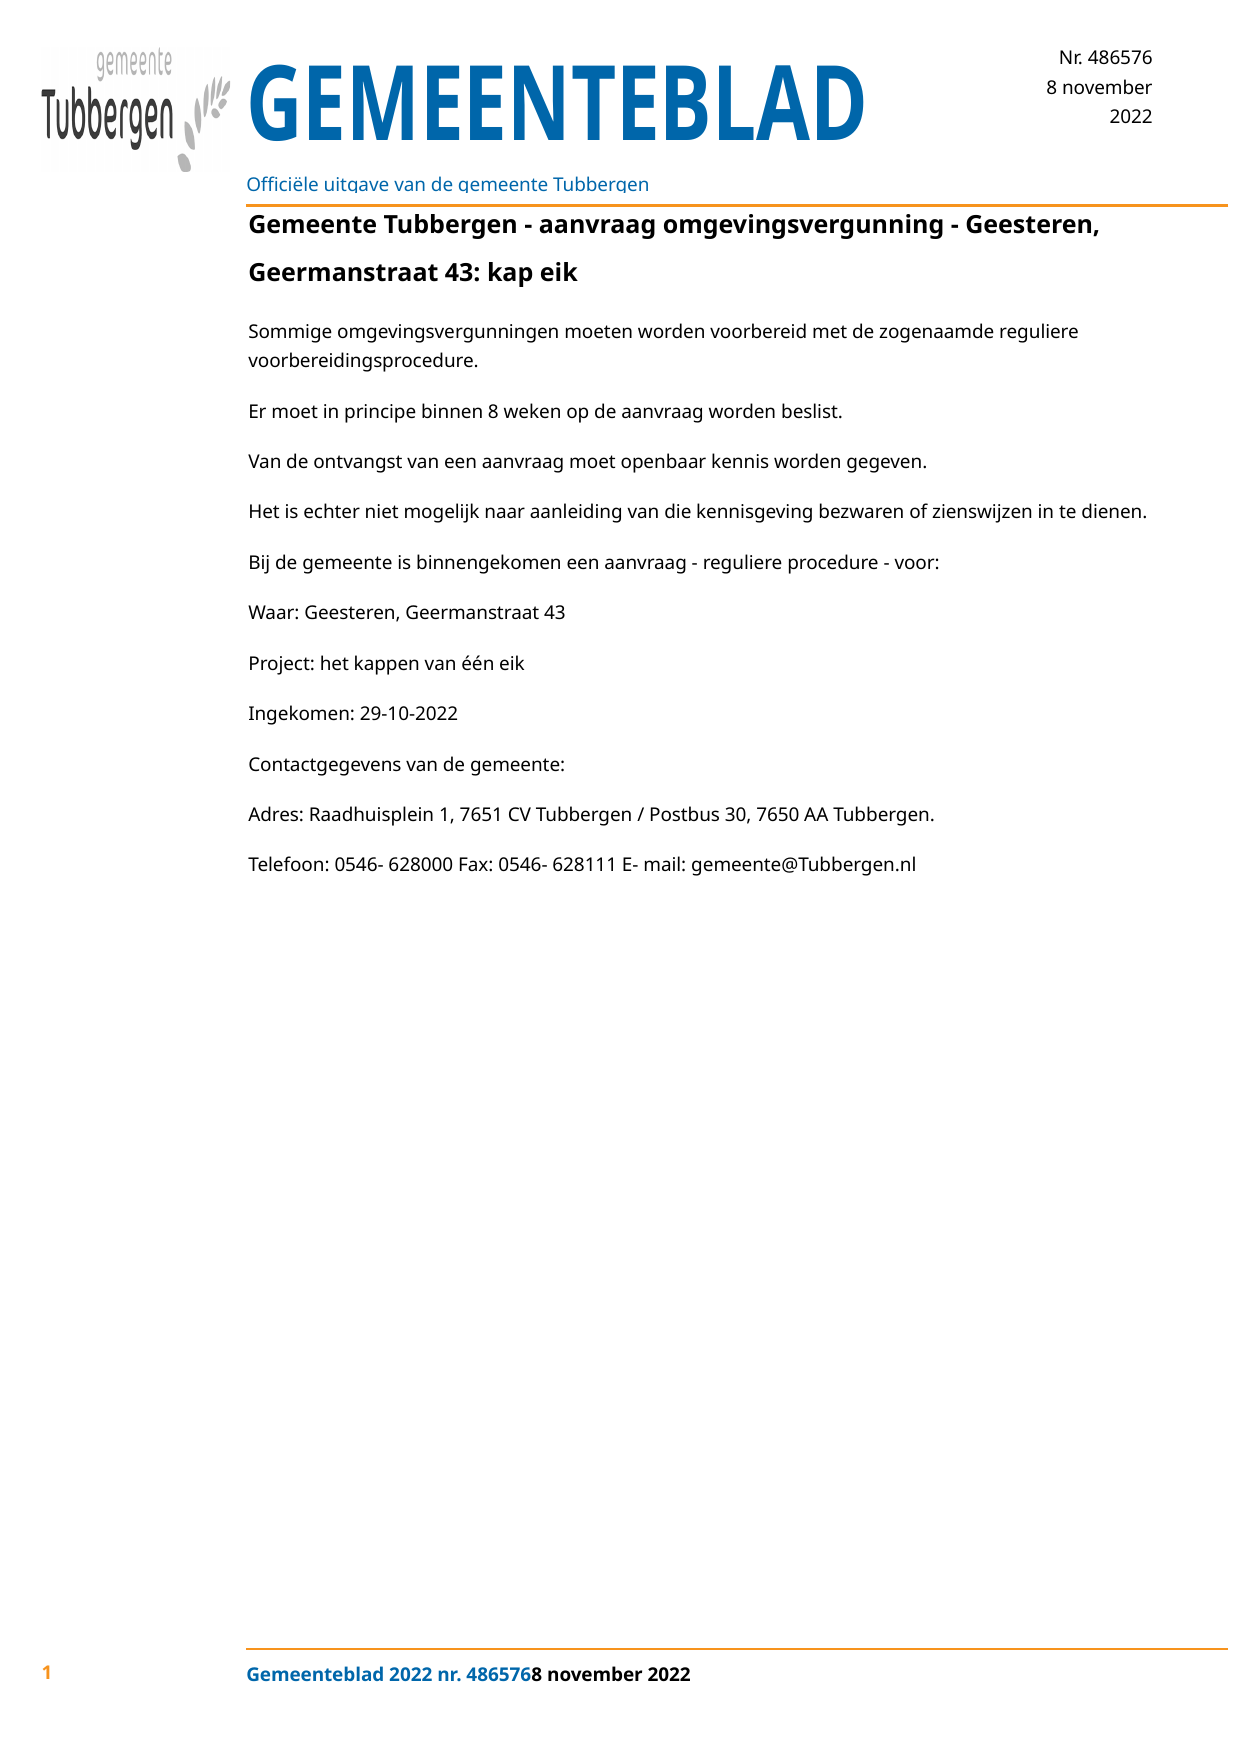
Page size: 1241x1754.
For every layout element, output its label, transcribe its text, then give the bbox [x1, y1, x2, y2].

text Er moet in principe binnen 8 weken op de aanvraag worden beslist. [248, 398, 1152, 424]
text Het is echter niet mogelijk naar aanleiding van die kennisgeving bezwaren of zienswijzen in te dienen. [248, 499, 1152, 524]
text Telefoon: 0546- 628000 Fax: 0546- 628111 E- mail: gemeente@Tubbergen.nl [248, 852, 1152, 877]
text Ingekomen: 29-10-2022 [248, 700, 1152, 726]
text Van de ontvangst van een aanvraag moet openbaar kennis worden gegeven. [248, 448, 1152, 474]
text Adres: Raadhuisplein 1, 7651 CV Tubbergen / Postbus 30, 7650 AA Tubbergen. [248, 801, 1152, 827]
text Sommige omgevingsvergunningen moeten worden voorbereid met de zogenaamde reguliere voorbereidingsprocedure. [248, 318, 1152, 373]
picture [41, 47, 231, 172]
text Project: het kappen van één eik [248, 650, 1152, 676]
text Contactgegevens van de gemeente: [248, 751, 1152, 777]
text Waar: Geesteren, Geermanstraat 43 [248, 599, 1152, 625]
text Bij de gemeente is binnengekomen een aanvraag - reguliere procedure - voor: [248, 549, 1152, 575]
text Gemeente Tubbergen - aanvraag omgevingsvergunning - Geesteren, Geermanstraat 43: kap eik [248, 207, 1152, 288]
